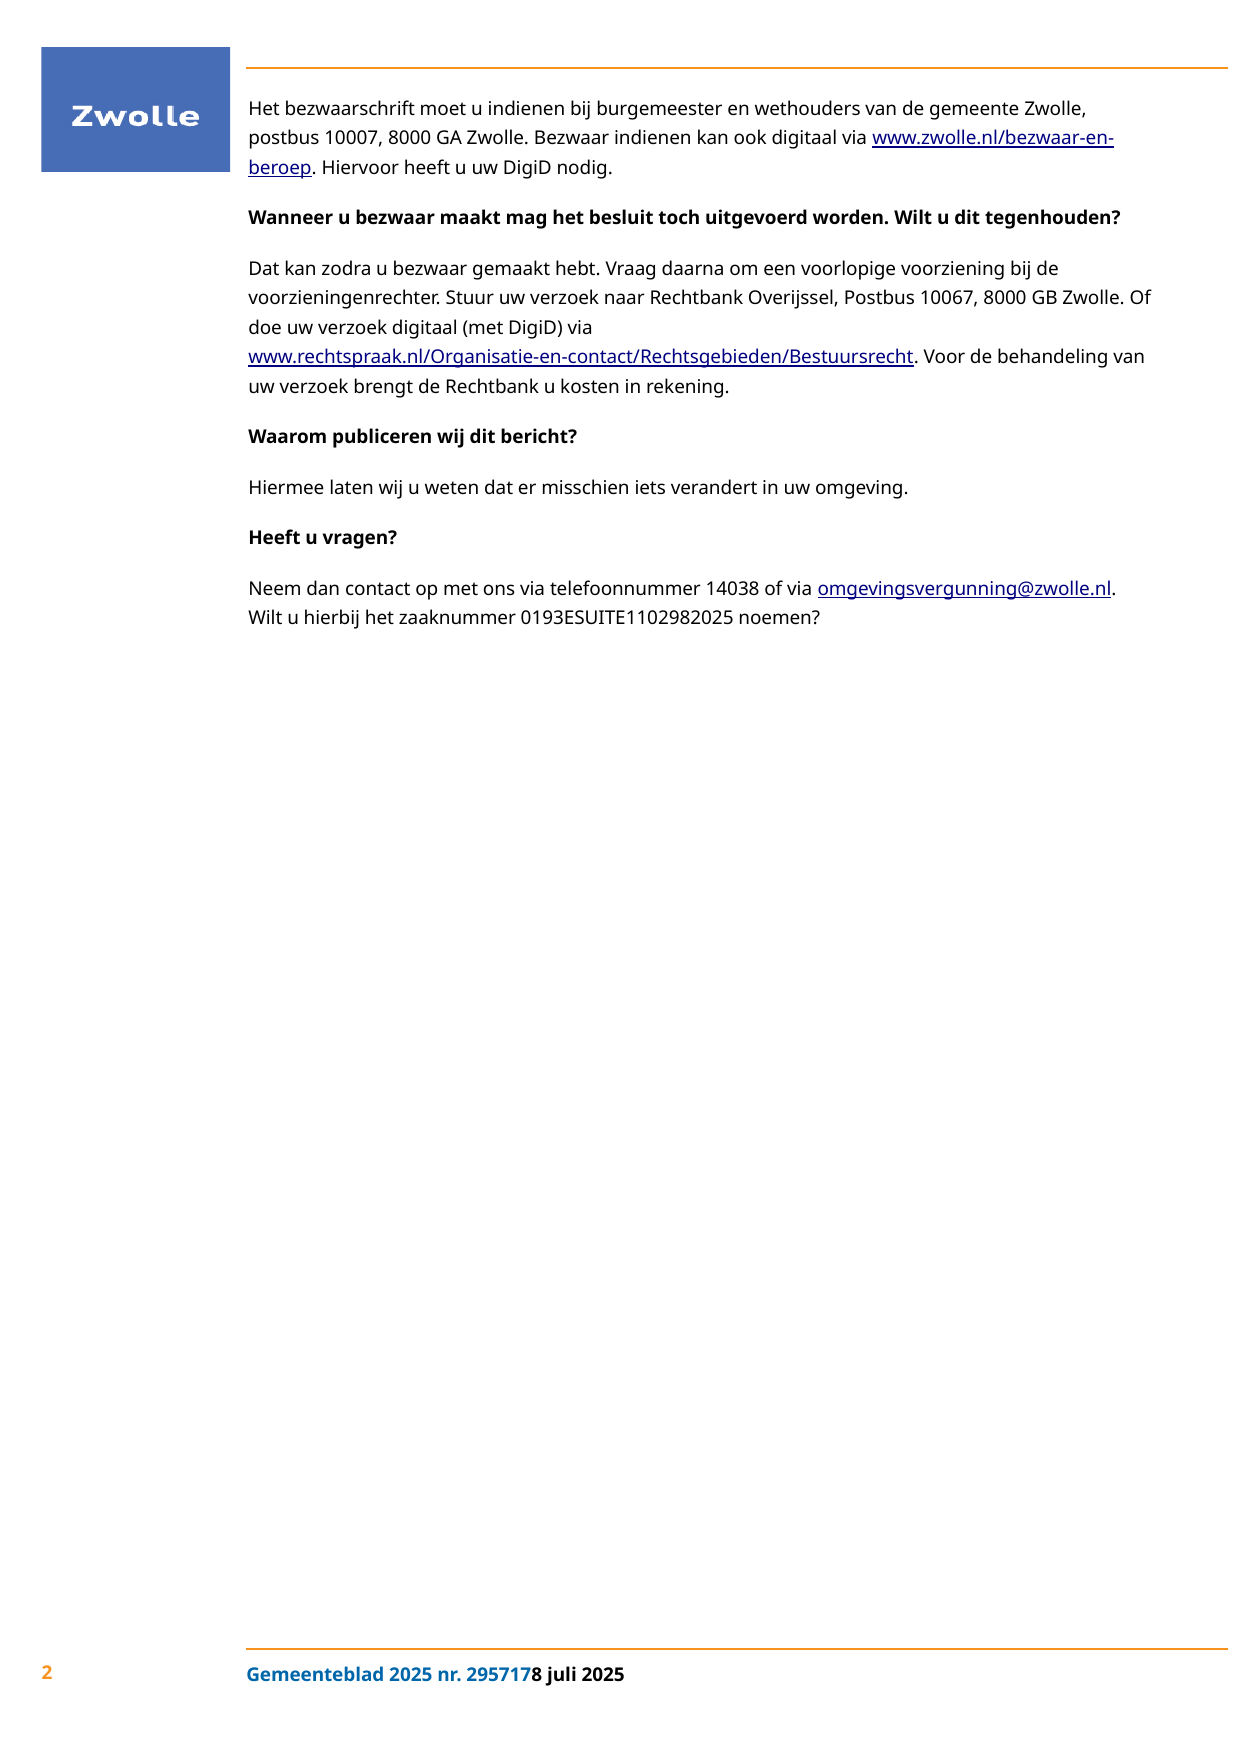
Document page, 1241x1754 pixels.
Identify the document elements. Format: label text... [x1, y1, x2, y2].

text Hiermee laten wij u weten dat er misschien iets verandert in uw omgeving. [248, 474, 1152, 500]
text Waarom publiceren wij dit bericht? [248, 423, 1152, 449]
text Heeft u vragen? [248, 524, 1152, 550]
text Neem dan contact op met ons via telefoonnummer 14038 of via omgevingsvergunning@zwolle.nl. Wilt u hierbij het zaaknummer 0193ESUITE1102982025 noemen? [248, 575, 1152, 630]
text Het bezwaarschrift moet u indienen bij burgemeester en wethouders van de gemeente Zwolle, postbus 10007, 8000 GA Zwolle. Bezwaar indienen kan ook digitaal via www.zwolle.nl/bezwaar-en-beroep. Hiervoor heeft u uw DigiD nodig. [248, 95, 1152, 180]
text Wanneer u bezwaar maakt mag het besluit toch uitgevoerd worden. Wilt u dit tegenhouden? [248, 204, 1152, 230]
text Dat kan zodra u bezwaar gemaakt hebt. Vraag daarna om een voorlopige voorziening bij de voorzieningenrechter. Stuur uw verzoek naar Rechtbank Overijssel, Postbus 10067, 8000 GB Zwolle. Of doe uw verzoek digitaal (met DigiD) via www.rechtspraak.nl/Organisatie-en-contact/Rechtsgebieden/Bestuursrecht. Voor de behandeling van uw verzoek brengt de Rechtbank u kosten in rekening. [248, 255, 1152, 399]
picture [41, 47, 231, 172]
